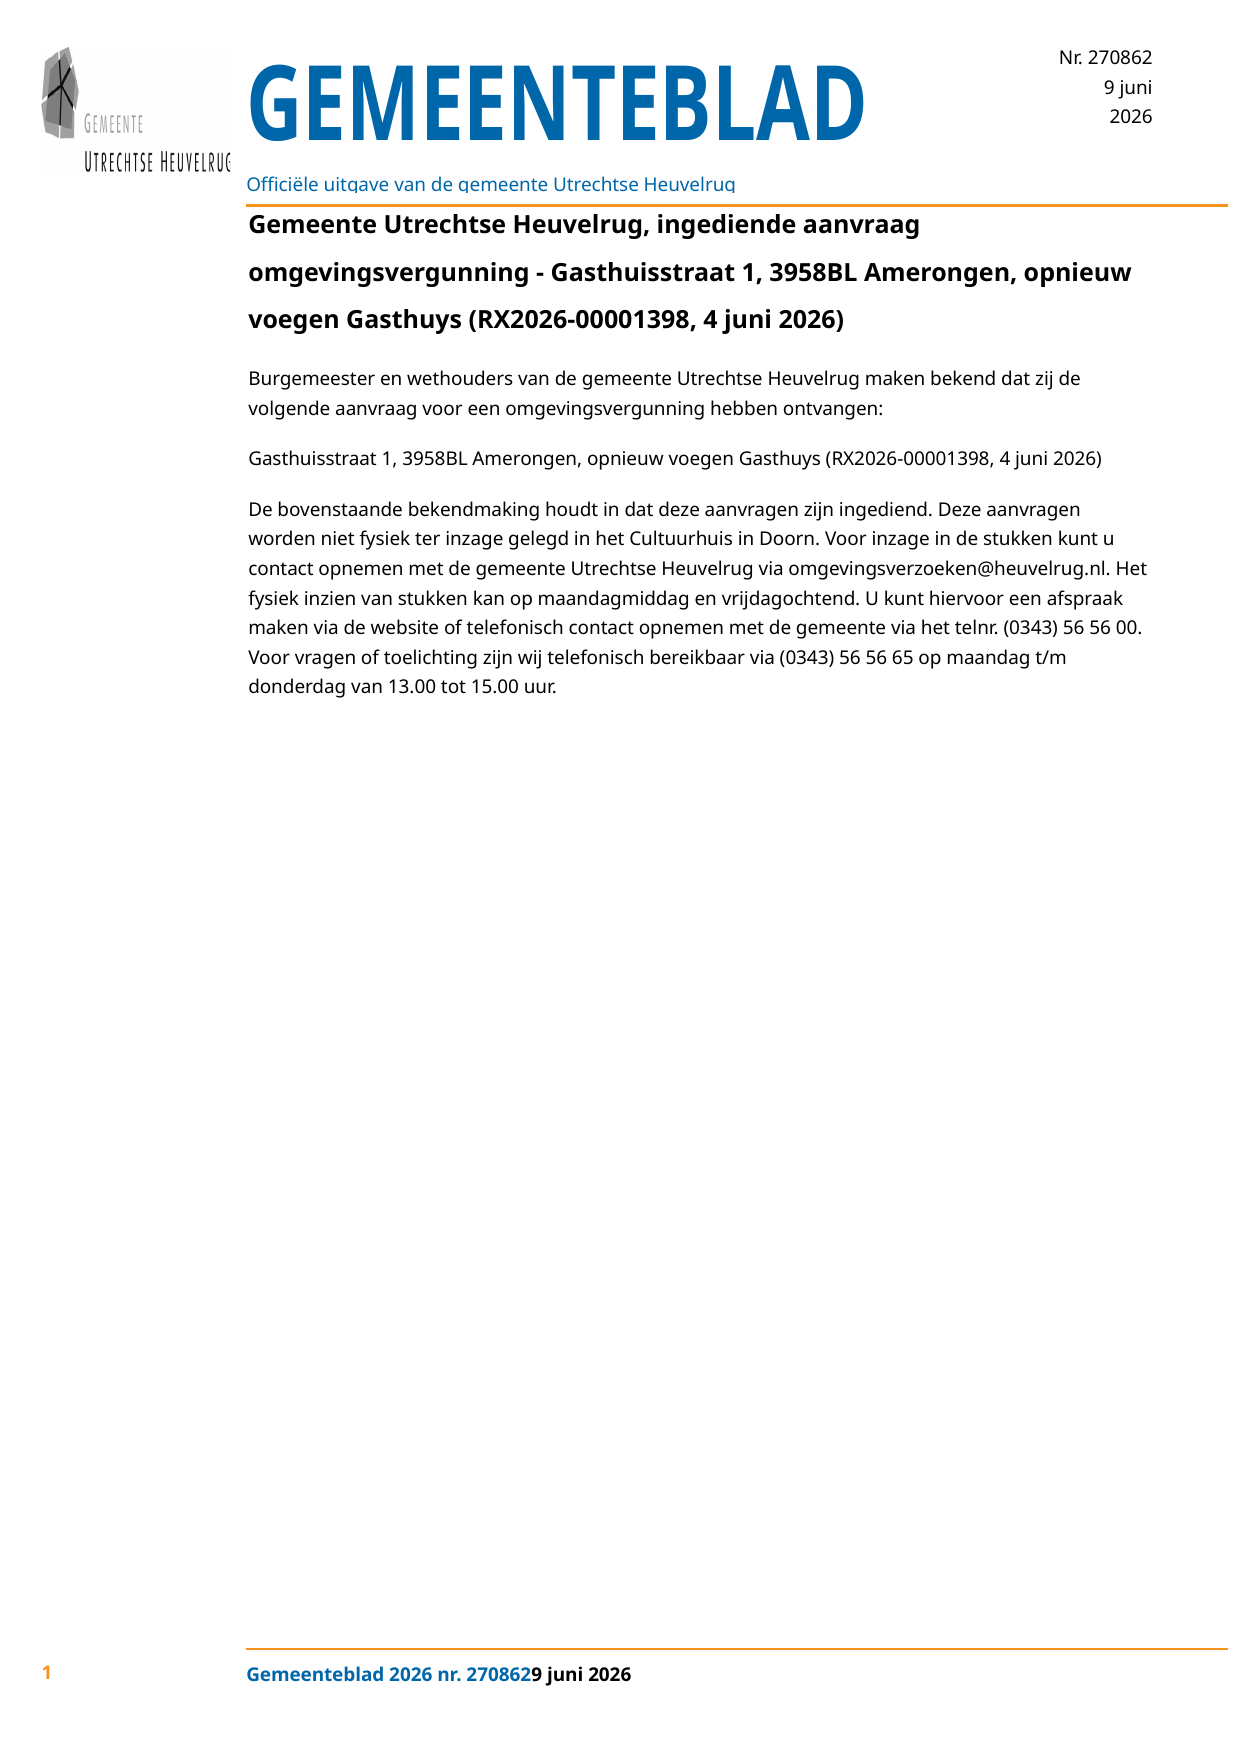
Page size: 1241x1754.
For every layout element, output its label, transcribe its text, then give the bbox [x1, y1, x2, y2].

picture [41, 47, 231, 172]
text De bovenstaande bekendmaking houdt in dat deze aanvragen zijn ingediend. Deze aanvragen worden niet fysiek ter inzage gelegd in het Cultuurhuis in Doorn. Voor inzage in de stukken kunt u contact opnemen met de gemeente Utrechtse Heuvelrug via omgevingsverzoeken@heuvelrug.nl. Het fysiek inzien van stukken kan op maandagmiddag en vrijdagochtend. U kunt hiervoor een afspraak maken via de website of telefonisch contact opnemen met de gemeente via het telnr. (0343) 56 56 00. Voor vragen of toelichting zijn wij telefonisch bereikbaar via (0343) 56 56 65 op maandag t/m donderdag van 13.00 tot 15.00 uur. [248, 496, 1152, 699]
text Gasthuisstraat 1, 3958BL Amerongen, opnieuw voegen Gasthuys (RX2026-00001398, 4 juni 2026) [248, 446, 1152, 471]
text Gemeente Utrechtse Heuvelrug, ingediende aanvraag omgevingsvergunning - Gasthuisstraat 1, 3958BL Amerongen, opnieuw voegen Gasthuys (RX2026-00001398, 4 juni 2026) [248, 207, 1152, 336]
text Burgemeester en wethouders van de gemeente Utrechtse Heuvelrug maken bekend dat zij de volgende aanvraag voor een omgevingsvergunning hebben ontvangen: [248, 366, 1152, 421]
